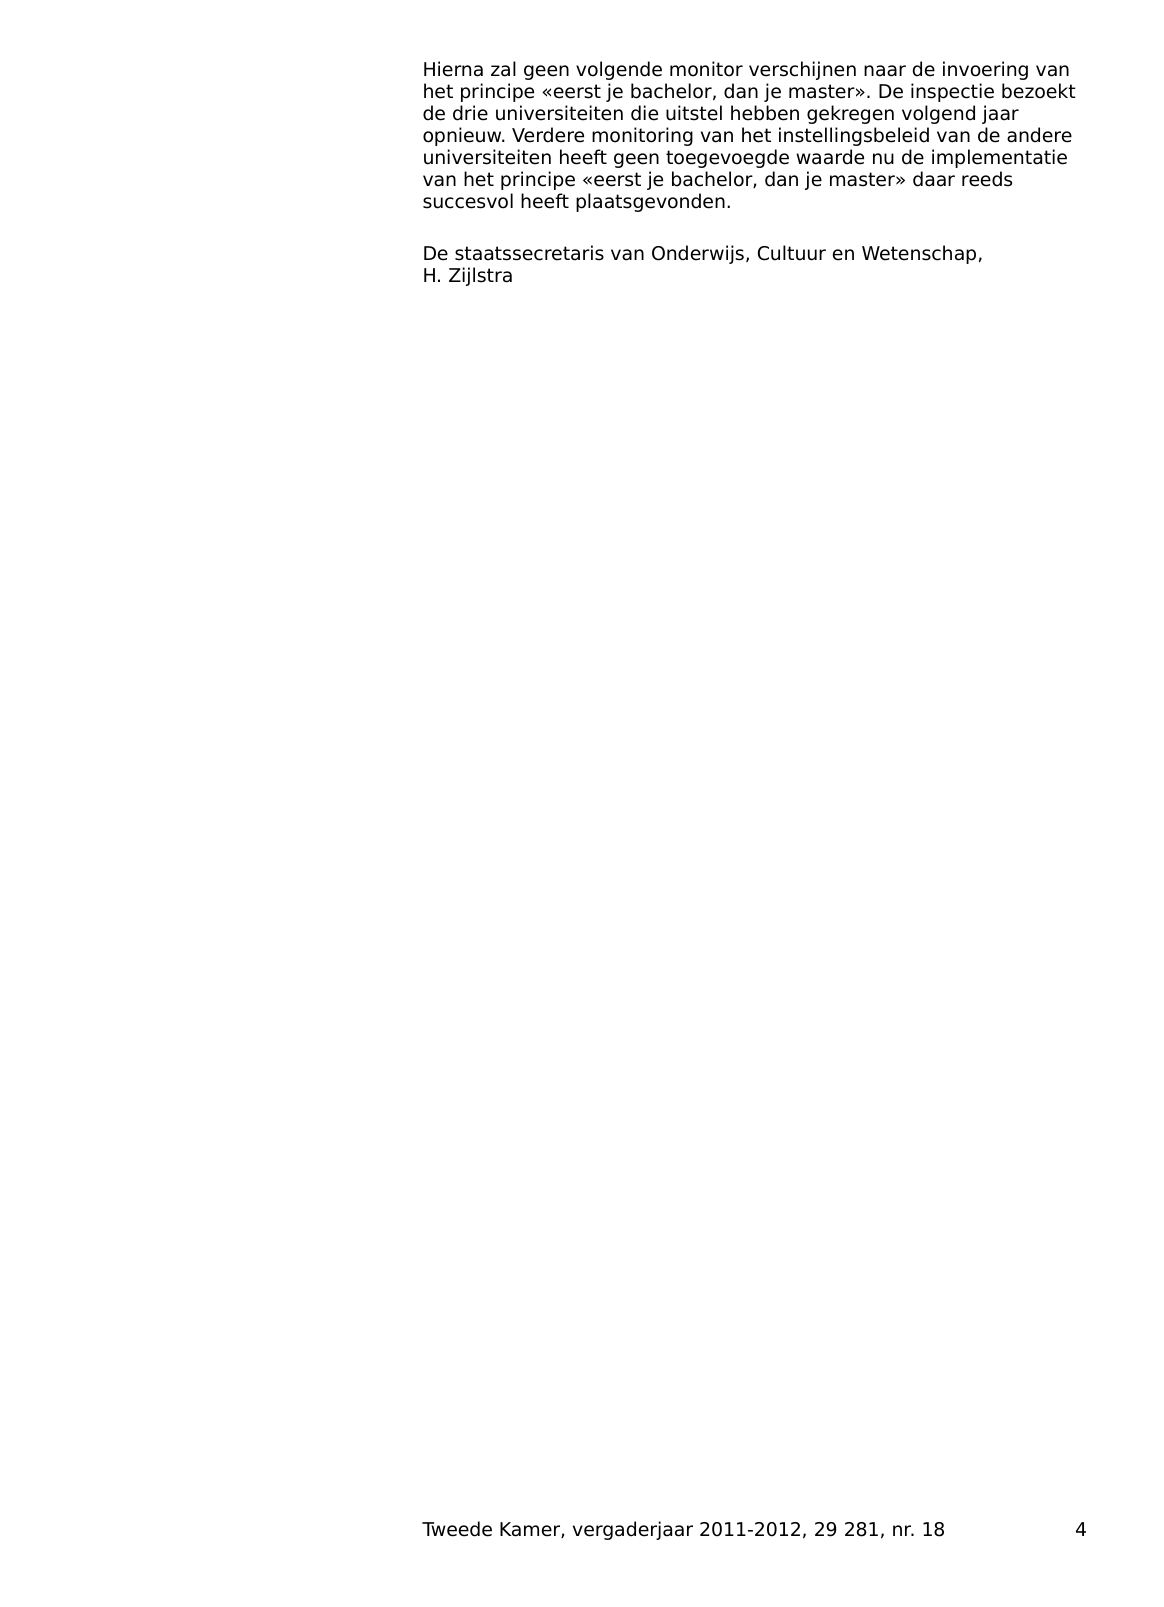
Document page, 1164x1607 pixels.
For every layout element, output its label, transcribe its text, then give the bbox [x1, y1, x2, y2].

text De staatssecretaris van Onderwijs, Cultuur en Wetenschap, H. Zijlstra [422, 243, 1087, 287]
text Hierna zal geen volgende monitor verschijnen naar de invoering van het principe «eerst je bachelor, dan je master». De inspectie bezoekt de drie universiteiten die uitstel hebben gekregen volgend jaar opnieuw. Verdere monitoring van het instellingsbeleid van de andere universiteiten heeft geen toegevoegde waarde nu de implementatie van het principe «eerst je bachelor, dan je master» daar reeds succesvol heeft plaatsgevonden. [422, 59, 1087, 213]
